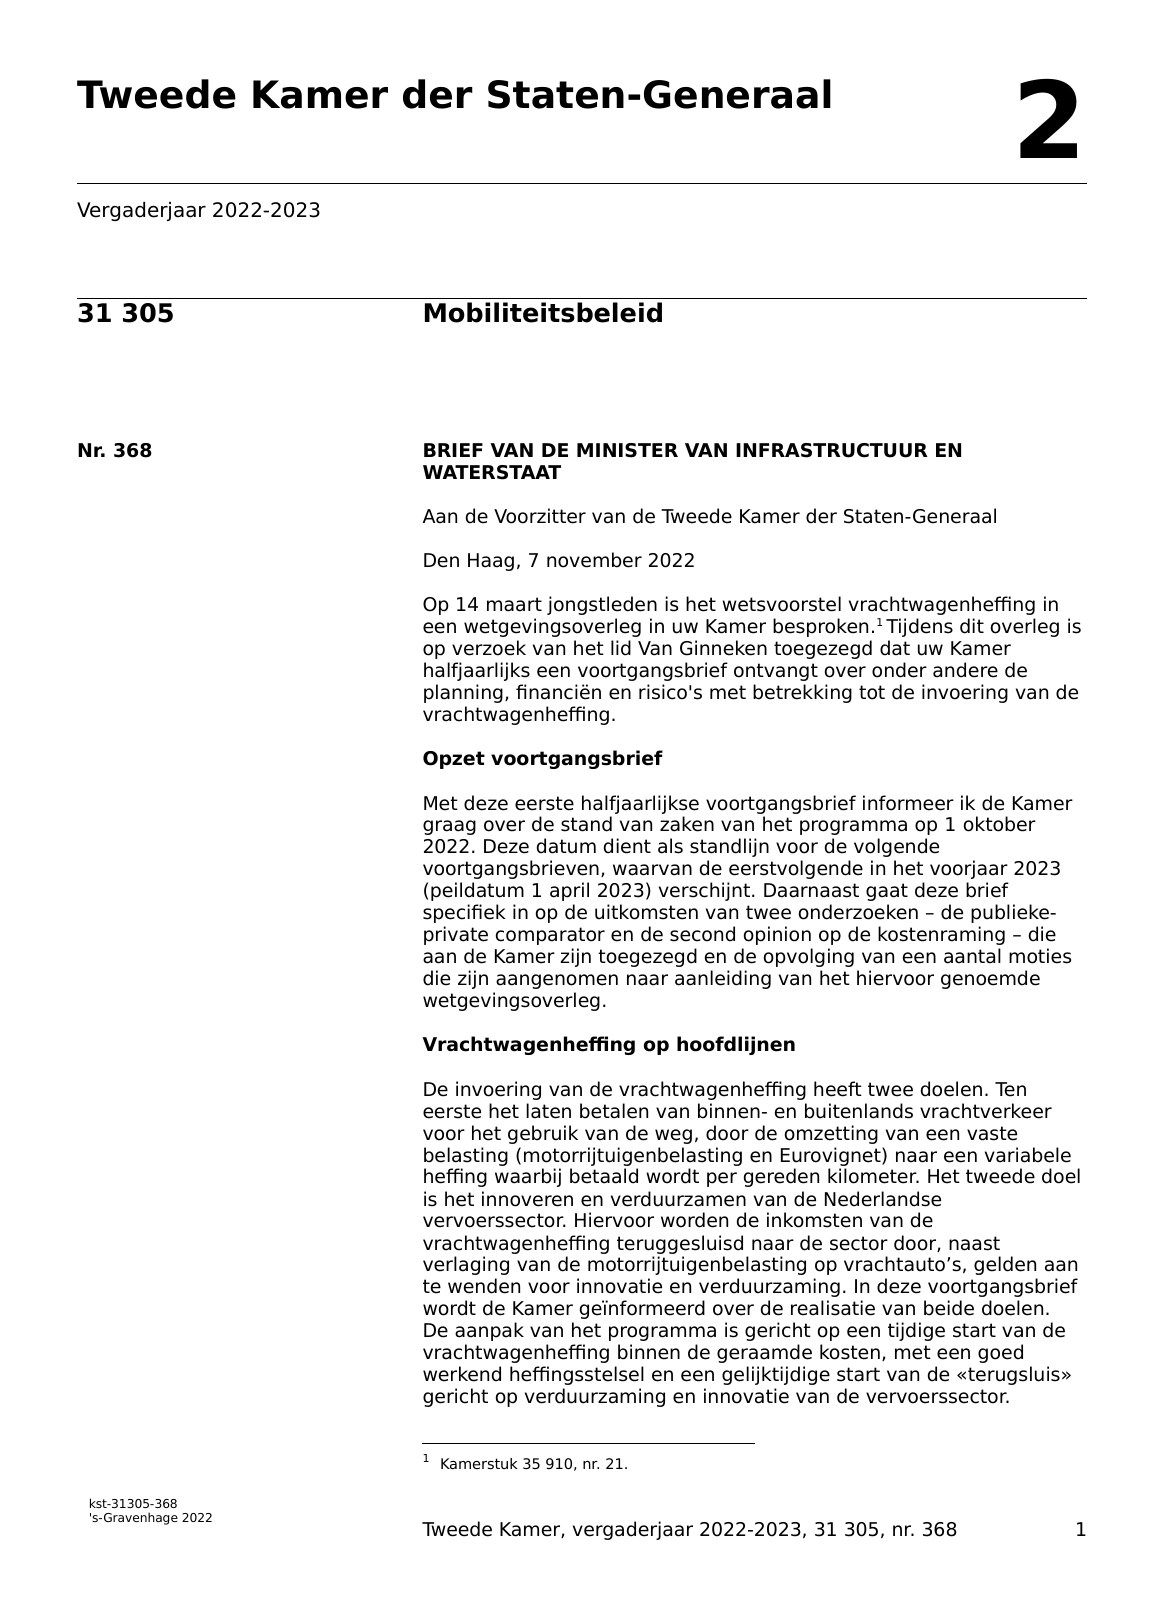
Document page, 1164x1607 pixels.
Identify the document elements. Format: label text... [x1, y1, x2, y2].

table_header Tweede Kamer der Staten-Generaal [77, 59, 886, 183]
text Met deze eerste halfjaarlijkse voortgangsbrief informeer ik de Kamer graag over de stand van zaken van het programma op 1 oktober 2022. Deze datum dient als standlijn voor de volgende voortgangsbrieven, waarvan de eerstvolgende in het voorjaar 2023 (peildatum 1 april 2023) verschijnt. Daarnaast gaat deze brief specifiek in op de uitkomsten van twee onderzoeken – de publieke-private comparator en de second opinion op de kostenraming – die aan de Kamer zijn toegezegd en de opvolging van een aantal moties die zijn aangenomen naar aanleiding van het hiervoor genoemde wetgevingsoverleg. [422, 792, 1087, 1012]
text De invoering van de vrachtwagenheffing heeft twee doelen. Ten eerste het laten betalen van binnen- en buitenlands vrachtverkeer voor het gebruik van de weg, door de omzetting van een vaste belasting (motorrijtuigenbelasting en Eurovignet) naar een variabele heffing waarbij betaald wordt per gereden kilometer. Het tweede doel is het innoveren en verduurzamen van de Nederlandse vervoerssector. Hiervoor worden de inkomsten van de vrachtwagenheffing teruggesluisd naar de sector door, naast verlaging van de motorrijtuigenbelasting op vrachtauto’s, gelden aan te wenden voor innovatie en verduurzaming. In deze voortgangsbrief wordt de Kamer geïnformeerd over de realisatie van beide doelen. [422, 1078, 1087, 1320]
subtitle 31 305 Mobiliteitsbeleid [77, 299, 1087, 329]
text Kamerstuk 35 910, nr. 21. [422, 1452, 1087, 1474]
table_cell Vergaderjaar 2022-2023 [77, 184, 1087, 298]
text Aan de Voorzitter van de Tweede Kamer der Staten-Generaal [422, 506, 1087, 528]
table_header 2 [886, 59, 1087, 183]
subtitle Vrachtwagenheffing op hoofdlijnen [422, 1034, 1087, 1056]
subtitle Opzet voortgangsbrief [422, 748, 1087, 770]
subtitle Nr. 368 BRIEF VAN DE MINISTER VAN INFRASTRUCTUUR EN WATERSTAAT [77, 440, 1087, 484]
text De aanpak van het programma is gericht op een tijdige start van de vrachtwagenheffing binnen de geraamde kosten, met een goed werkend heffingsstelsel en een gelijktijdige start van de «terugsluis» gericht op verduurzaming en innovatie van de vervoerssector. [422, 1320, 1087, 1408]
text kst-31305-368 [88, 1497, 323, 1511]
text Op 14 maart jongstleden is het wetsvoorstel vrachtwagenheffing in een wetgevingsoverleg in uw Kamer besproken.Tijdens dit overleg is op verzoek van het lid Van Ginneken toegezegd dat uw Kamer halfjaarlijks een voortgangsbrief ontvangt over onder andere de planning, financiën en risico's met betrekking tot de invoering van de vrachtwagenheffing. [422, 594, 1087, 726]
text Den Haag, 7 november 2022 [422, 550, 1087, 572]
text 's-Gravenhage 2022 [88, 1511, 323, 1525]
